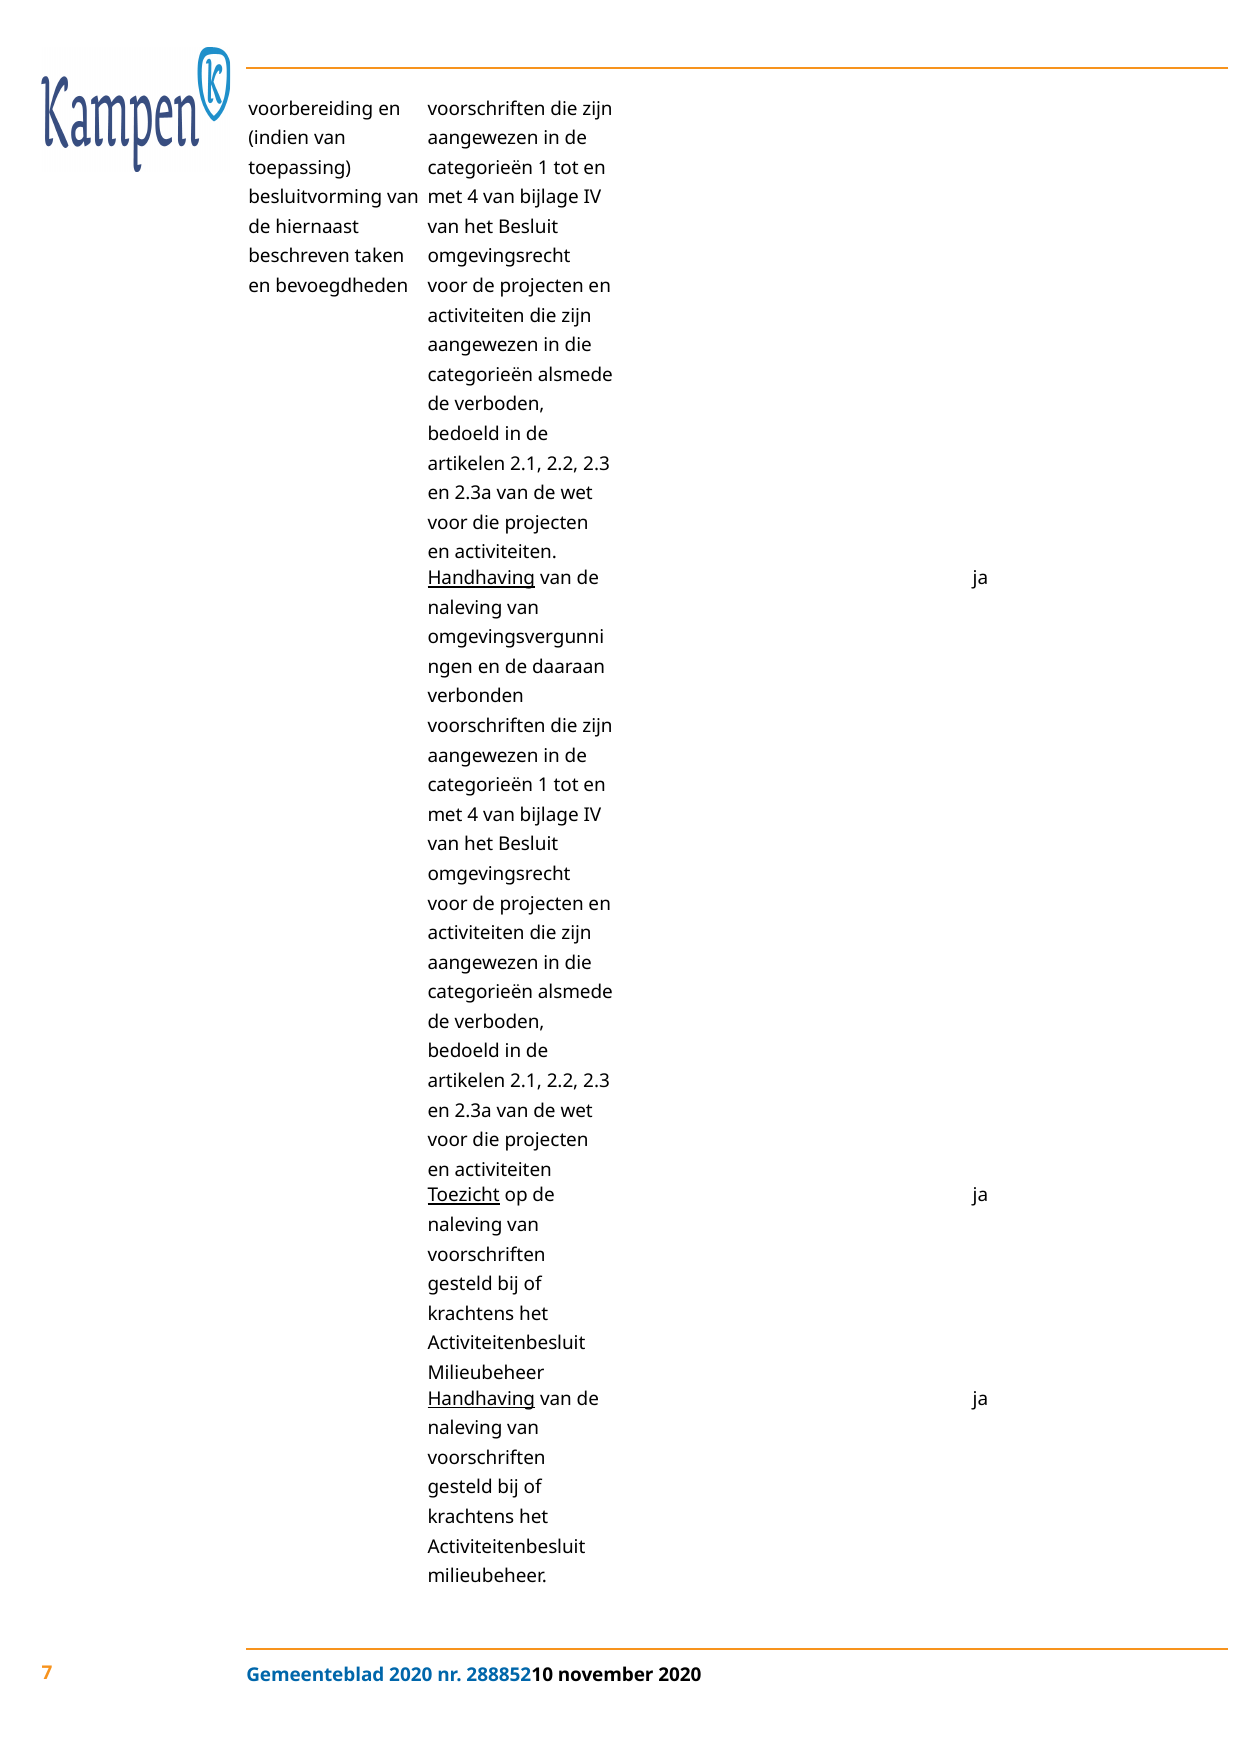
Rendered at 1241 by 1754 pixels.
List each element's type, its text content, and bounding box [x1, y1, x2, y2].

table_cell [614, 564, 793, 1182]
table_cell Handhaving van de naleving van voorschriften gesteld bij of krachtens het Activiteitenbesluit milieubeheer. [427, 1385, 614, 1588]
table_cell [793, 1385, 972, 1588]
table_cell [614, 1385, 793, 1588]
table_cell [793, 95, 972, 564]
table_cell [793, 1182, 972, 1385]
table_cell Toezicht op de naleving van voorschriften gesteld bij of krachtens het Activiteitenbesluit Milieubeheer [427, 1182, 614, 1385]
table_cell ja [973, 564, 1152, 1182]
table_cell ja [973, 1385, 1152, 1588]
table_cell [614, 1182, 793, 1385]
table_cell [973, 95, 1152, 564]
table_cell voorbereiding en (indien van toepassing) besluitvorming van de hiernaast beschreven taken en bevoegdheden [248, 95, 427, 564]
table_cell [248, 564, 427, 1182]
table_cell voorschriften die zijn aangewezen in de categorieën 1 tot en met 4 van bijlage IV van het Besluit omgevingsrecht voor de projecten en activiteiten die zijn aangewezen in die categorieën alsmede de verboden, bedoeld in de artikelen 2.1, 2.2, 2.3 en 2.3a van de wet voor die projecten en activiteiten. [427, 95, 614, 564]
table_cell Handhaving van de naleving van omgevingsvergunningen en de daaraan verbonden voorschriften die zijn aangewezen in de categorieën 1 tot en met 4 van bijlage IV van het Besluit omgevingsrecht voor de projecten en activiteiten die zijn aangewezen in die categorieën alsmede de verboden, bedoeld in de artikelen 2.1, 2.2, 2.3 en 2.3a van de wet voor die projecten en activiteiten [427, 564, 614, 1182]
picture [41, 47, 231, 172]
table_cell [248, 1182, 427, 1385]
table_cell [614, 95, 793, 564]
table_cell ja [973, 1182, 1152, 1385]
table_cell [793, 564, 972, 1182]
table_cell [248, 1385, 427, 1588]
